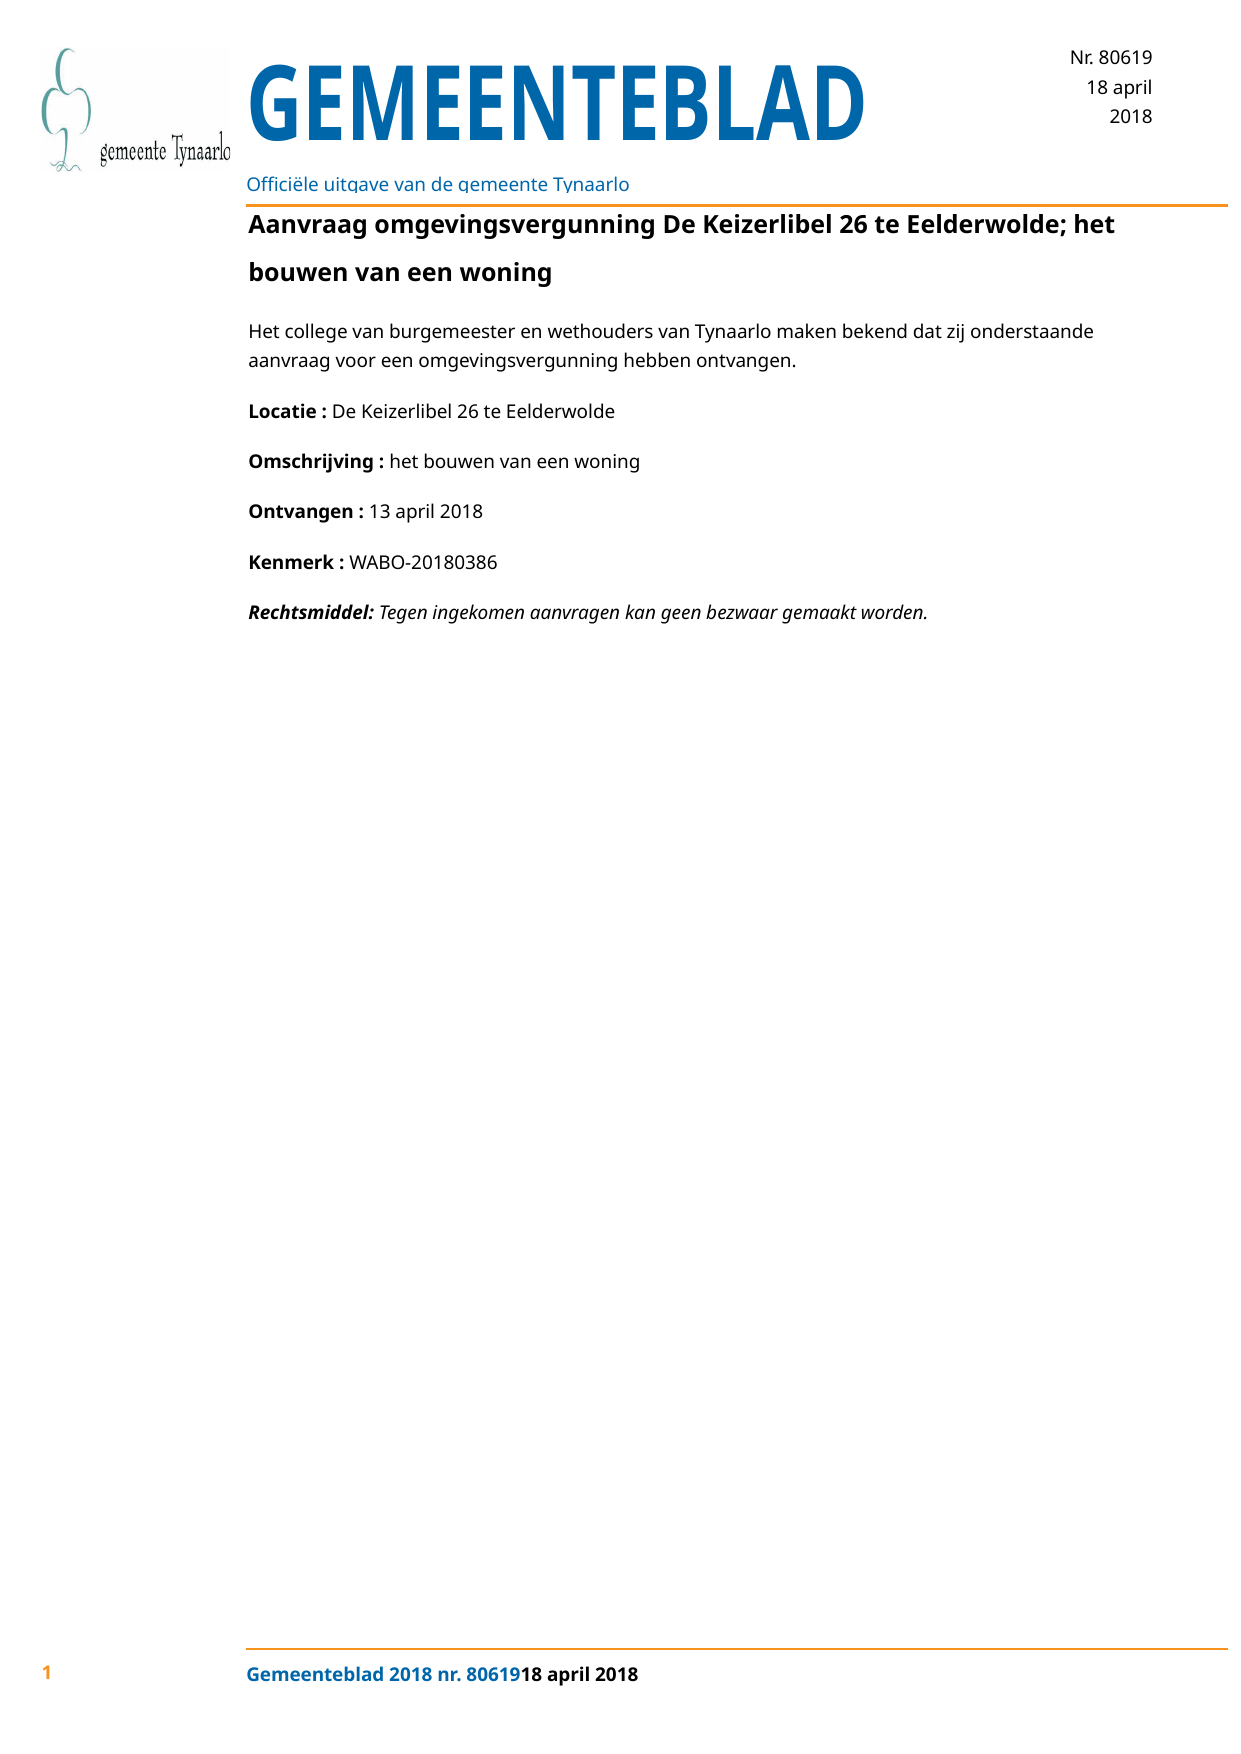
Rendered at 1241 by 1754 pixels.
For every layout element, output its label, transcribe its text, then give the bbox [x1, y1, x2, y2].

picture [41, 47, 231, 172]
text Het college van burgemeester en wethouders van Tynaarlo maken bekend dat zij onderstaande aanvraag voor een omgevingsvergunning hebben ontvangen. [248, 318, 1152, 373]
text Omschrijving : het bouwen van een woning [248, 448, 1152, 474]
text Rechtsmiddel: Tegen ingekomen aanvragen kan geen bezwaar gemaakt worden. [248, 599, 1152, 625]
text Locatie : De Keizerlibel 26 te Eelderwolde [248, 398, 1152, 424]
text Kenmerk : WABO-20180386 [248, 549, 1152, 575]
text Aanvraag omgevingsvergunning De Keizerlibel 26 te Eelderwolde; het bouwen van een woning [248, 207, 1152, 288]
text Ontvangen : 13 april 2018 [248, 499, 1152, 524]
